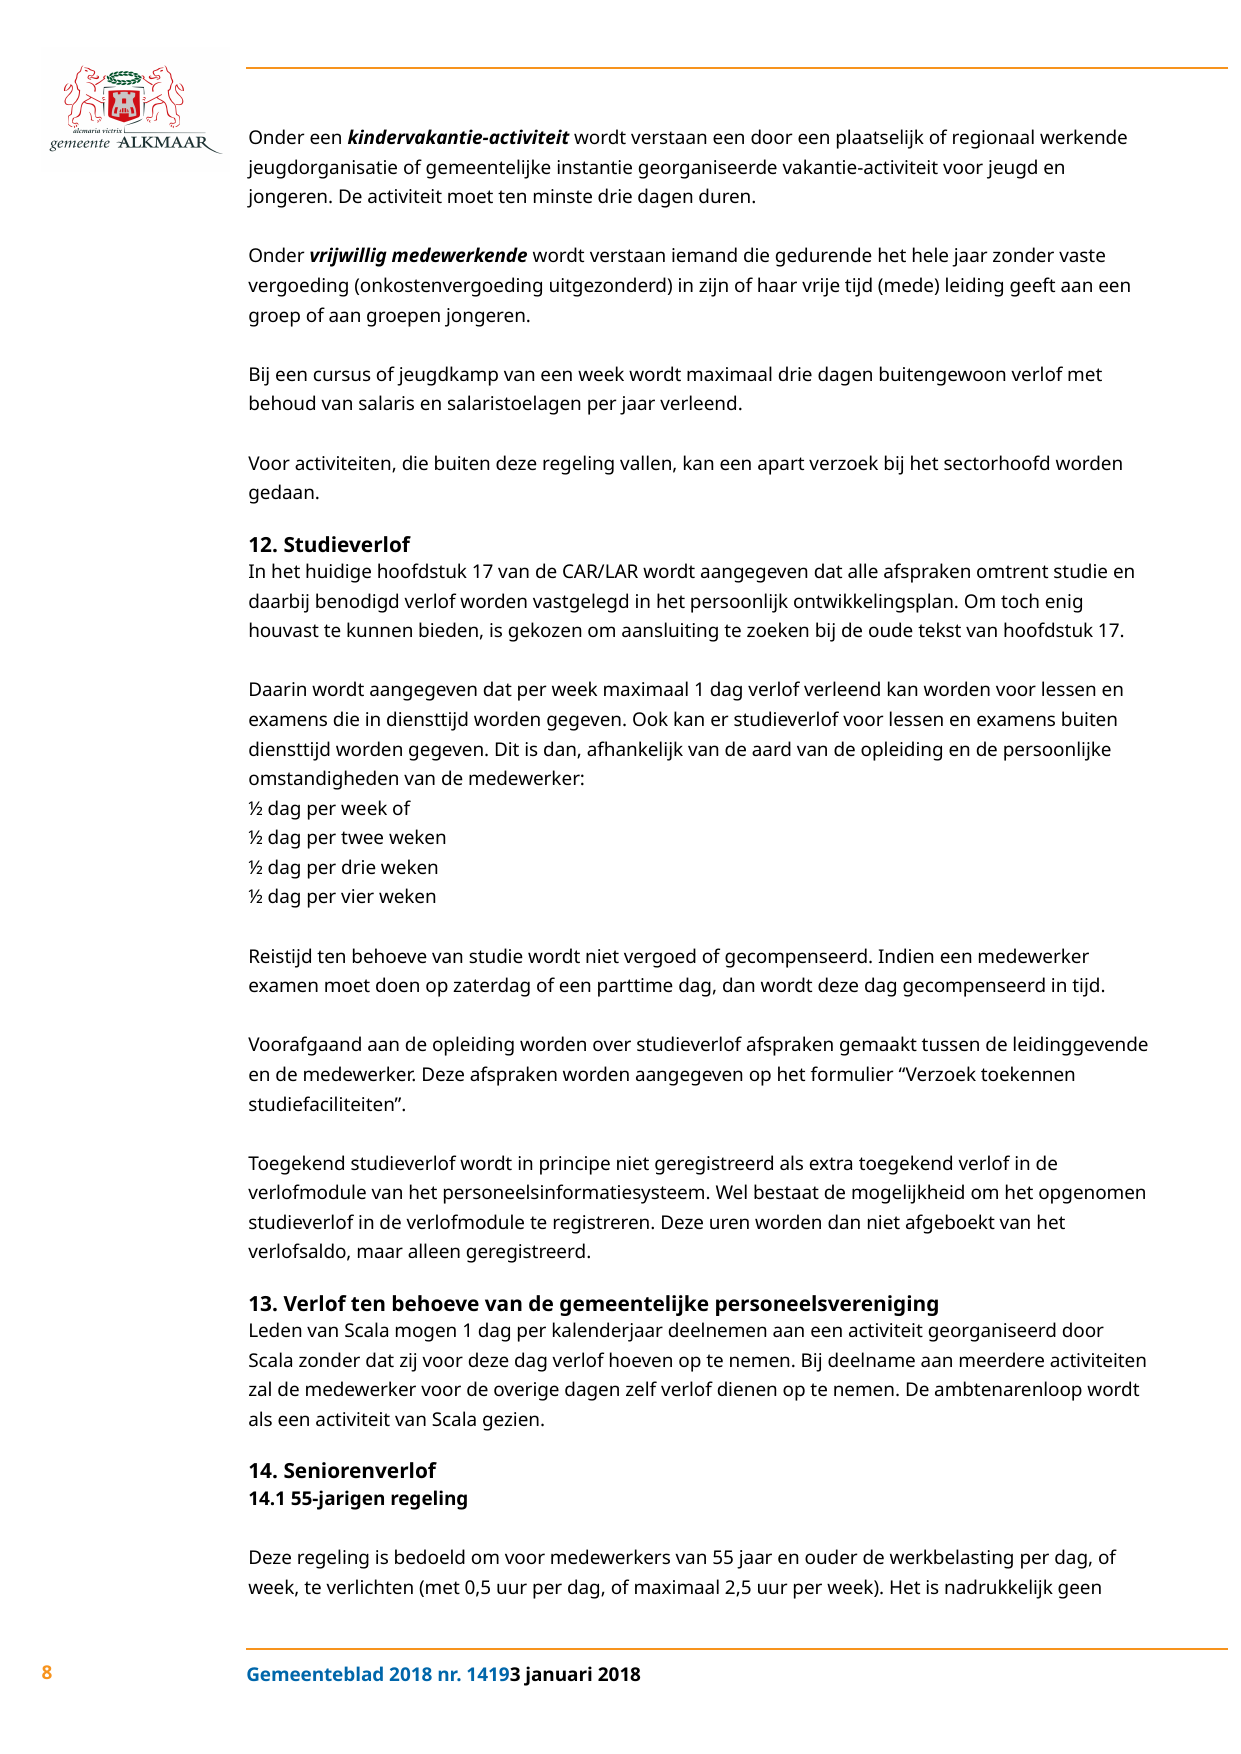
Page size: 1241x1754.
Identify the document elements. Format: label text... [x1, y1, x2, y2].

text Onder vrijwillig medewerkende wordt verstaan iemand die gedurende het hele jaar zonder vaste vergoeding (onkostenvergoeding uitgezonderd) in zijn of haar vrije tijd (mede) leiding geeft aan een groep of aan groepen jongeren. [248, 243, 1152, 328]
text ½ dag per vier weken [248, 884, 1152, 909]
text Leden van Scala mogen 1 dag per kalenderjaar deelnemen aan een activiteit georganiseerd door Scala zonder dat zij voor deze dag verlof hoeven op te nemen. Bij deelname aan meerdere activiteiten zal de medewerker voor de overige dagen zelf verlof dienen op te nemen. De ambtenarenloop wordt als een activiteit van Scala gezien. [248, 1317, 1152, 1432]
text Deze regeling is bedoeld om voor medewerkers van 55 jaar en ouder de werkbelasting per dag, of week, te verlichten (met 0,5 uur per dag, of maximaal 2,5 uur per week). Het is nadrukkelijk geen [248, 1544, 1152, 1599]
text 13. Verlof ten behoeve van de gemeentelijke personeelsvereniging [248, 1289, 1152, 1317]
text In het huidige hoofdstuk 17 van de CAR/LAR wordt aangegeven dat alle afspraken omtrent studie en daarbij benodigd verlof worden vastgelegd in het persoonlijk ontwikkelingsplan. Om toch enig houvast te kunnen bieden, is gekozen om aansluiting te zoeken bij de oude tekst van hoofdstuk 17. [248, 558, 1152, 643]
text 14.1 55-jarigen regeling [248, 1485, 1152, 1511]
text Bij een cursus of jeugdkamp van een week wordt maximaal drie dagen buitengewoon verlof met behoud van salaris en salaristoelagen per jaar verleend. [248, 361, 1152, 416]
text Daarin wordt aangegeven dat per week maximaal 1 dag verlof verleend kan worden voor lessen en examens die in diensttijd worden gegeven. Ook kan er studieverlof voor lessen en examens buiten diensttijd worden gegeven. Dit is dan, afhankelijk van de aard van de opleiding en de persoonlijke omstandigheden van de medewerker: [248, 677, 1152, 791]
text Onder een kindervakantie-activiteit wordt verstaan een door een plaatselijk of regionaal werkende jeugdorganisatie of gemeentelijke instantie georganiseerde vakantie-activiteit voor jeugd en jongeren. De activiteit moet ten minste drie dagen duren. [248, 124, 1152, 209]
text Toegekend studieverlof wordt in principe niet geregistreerd als extra toegekend verlof in de verlofmodule van het personeelsinformatiesysteem. Wel bestaat de mogelijkheid om het opgenomen studieverlof in de verlofmodule te registreren. Deze uren worden dan niet afgeboekt van het verlofsaldo, maar alleen geregistreerd. [248, 1150, 1152, 1264]
text ½ dag per week of [248, 795, 1152, 821]
picture [41, 47, 231, 172]
text Voorafgaand aan de opleiding worden over studieverlof afspraken gemaakt tussen de leidinggevende en de medewerker. Deze afspraken worden aangegeven op het formulier “Verzoek toekennen studiefaciliteiten”. [248, 1032, 1152, 1116]
text 12. Studieverlof [248, 530, 1152, 558]
text Reistijd ten behoeve van studie wordt niet vergoed of gecompenseerd. Indien een medewerker examen moet doen op zaterdag of een parttime dag, dan wordt deze dag gecompenseerd in tijd. [248, 943, 1152, 998]
text 14. Seniorenverlof [248, 1457, 1152, 1485]
text ½ dag per drie weken [248, 854, 1152, 880]
text ½ dag per twee weken [248, 824, 1152, 850]
text Voor activiteiten, die buiten deze regeling vallen, kan een apart verzoek bij het sectorhoofd worden gedaan. [248, 450, 1152, 505]
